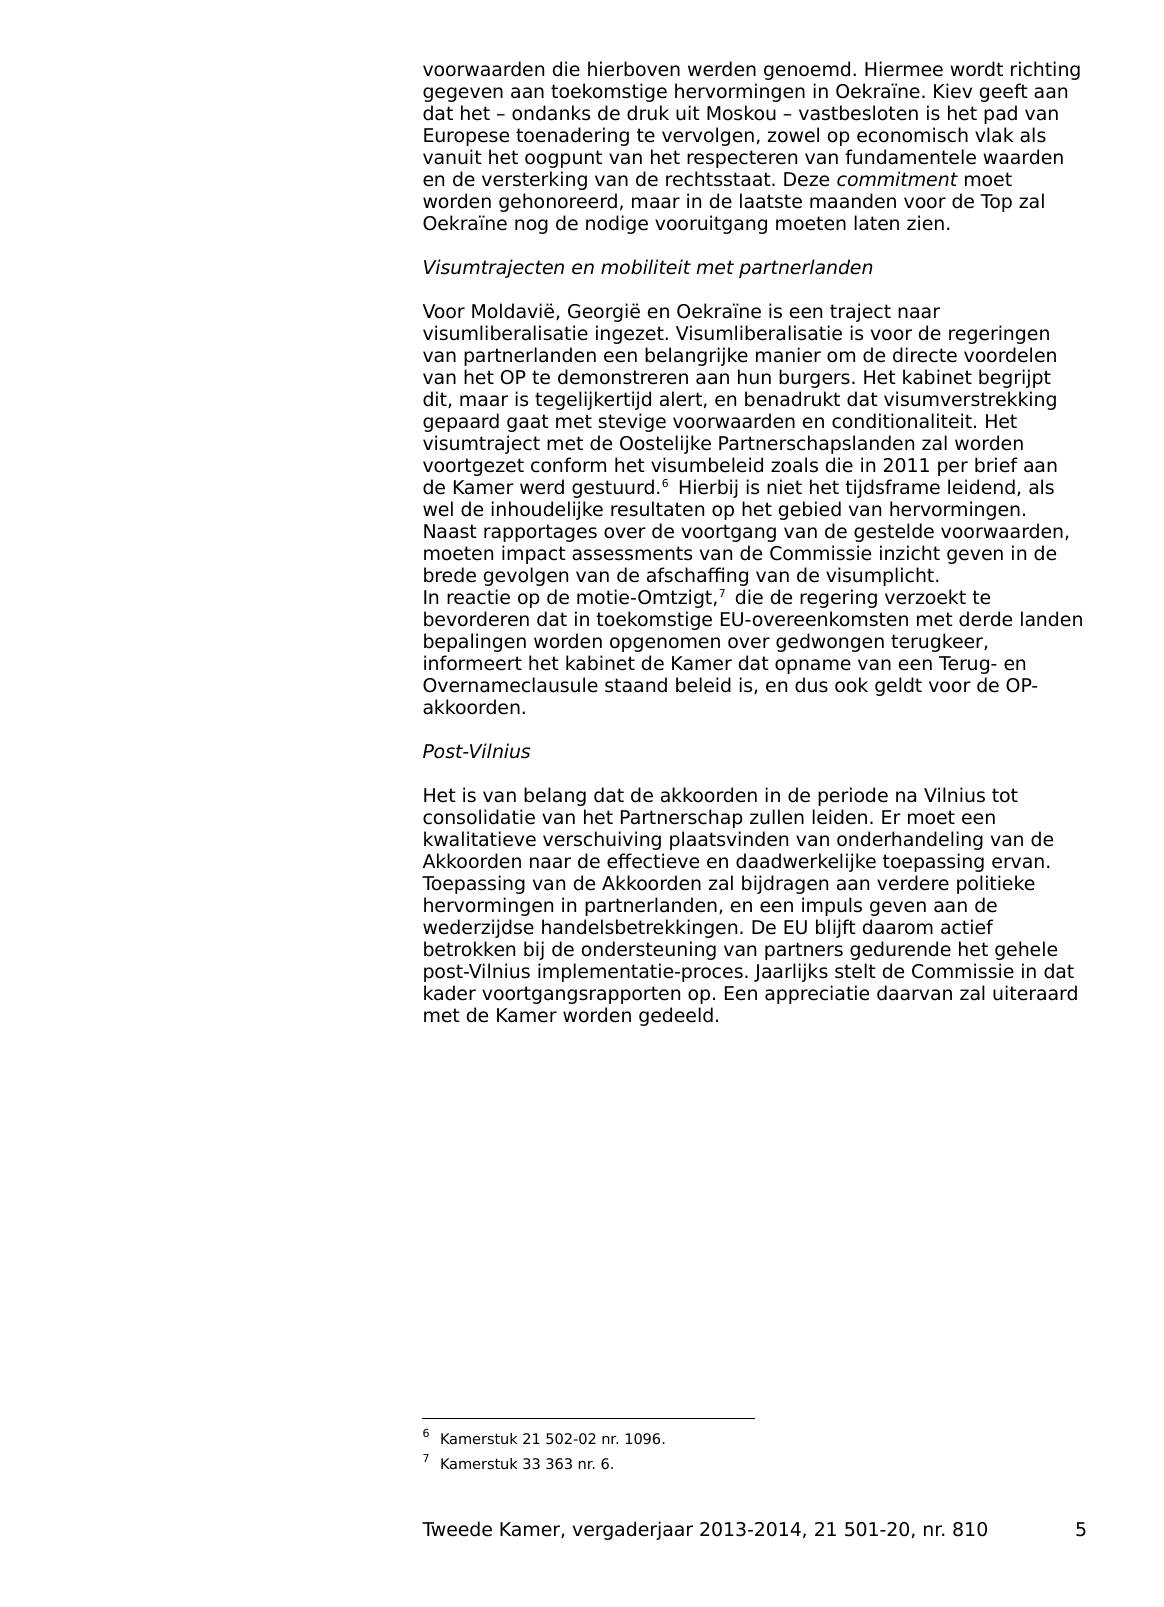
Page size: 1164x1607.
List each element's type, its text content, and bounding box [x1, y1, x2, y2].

subtitle Post-Vilnius [422, 741, 1087, 763]
text Kamerstuk 33 363 nr. 6. [422, 1452, 1087, 1474]
subtitle Visumtrajecten en mobiliteit met partnerlanden [422, 257, 1087, 279]
text Het is van belang dat de akkoorden in de periode na Vilnius tot consolidatie van het Partnerschap zullen leiden. Er moet een kwalitatieve verschuiving plaatsvinden van onderhandeling van de Akkoorden naar de effectieve en daadwerkelijke toepassing ervan. Toepassing van de Akkoorden zal bijdragen aan verdere politieke hervormingen in partnerlanden, en een impuls geven aan de wederzijdse handelsbetrekkingen. De EU blijft daarom actief betrokken bij de ondersteuning van partners gedurende het gehele post-Vilnius implementatie-proces. Jaarlijks stelt de Commissie in dat kader voortgangsrapporten op. Een appreciatie daarvan zal uiteraard met de Kamer worden gedeeld. [422, 785, 1087, 1027]
text Voor Moldavië, Georgië en Oekraïne is een traject naar visumliberalisatie ingezet. Visumliberalisatie is voor de regeringen van partnerlanden een belangrijke manier om de directe voordelen van het OP te demonstreren aan hun burgers. Het kabinet begrijpt dit, maar is tegelijkertijd alert, en benadrukt dat visumverstrekking gepaard gaat met stevige voorwaarden en conditionaliteit. Het visumtraject met de Oostelijke Partnerschapslanden zal worden voortgezet conform het visumbeleid zoals die in 2011 per brief aan de Kamer werd gestuurd. Hierbij is niet het tijdsframe leidend, als wel de inhoudelijke resultaten op het gebied van hervormingen. Naast rapportages over de voortgang van de gestelde voorwaarden, moeten impact assessments van de Commissie inzicht geven in de brede gevolgen van de afschaffing van de visumplicht. [422, 301, 1087, 587]
text voorwaarden die hierboven werden genoemd. Hiermee wordt richting gegeven aan toekomstige hervormingen in Oekraïne. Kiev geeft aan dat het – ondanks de druk uit Moskou – vastbesloten is het pad van Europese toenadering te vervolgen, zowel op economisch vlak als vanuit het oogpunt van het respecteren van fundamentele waarden en de versterking van de rechtsstaat. Deze commitment moet worden gehonoreerd, maar in de laatste maanden voor de Top zal Oekraïne nog de nodige vooruitgang moeten laten zien. [422, 59, 1087, 235]
text In reactie op de motie-Omtzigt, die de regering verzoekt te bevorderen dat in toekomstige EU-overeenkomsten met derde landen bepalingen worden opgenomen over gedwongen terugkeer, informeert het kabinet de Kamer dat opname van een Terug- en Overnameclausule staand beleid is, en dus ook geldt voor de OP-akkoorden. [422, 587, 1087, 719]
text Kamerstuk 21 502-02 nr. 1096. [422, 1427, 1087, 1449]
